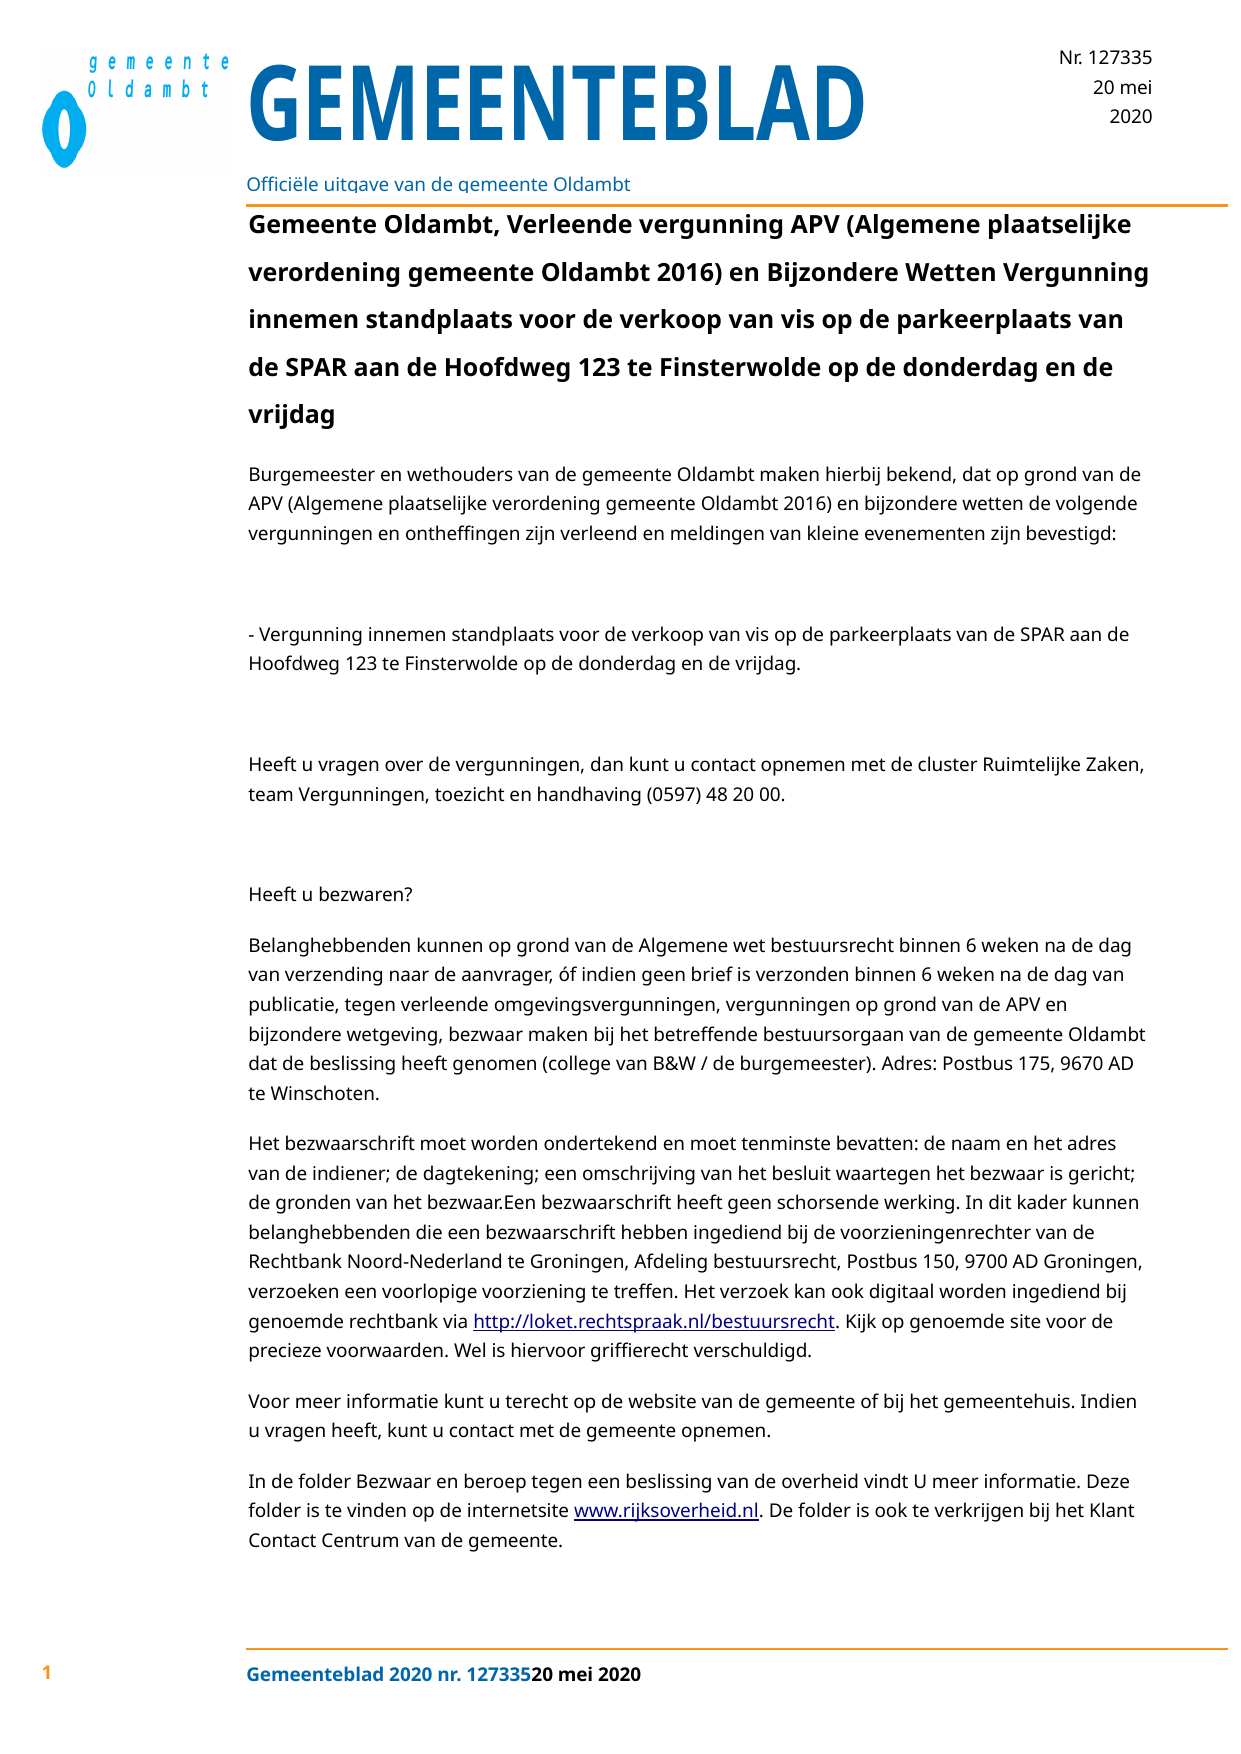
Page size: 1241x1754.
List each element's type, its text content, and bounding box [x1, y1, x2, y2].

text In de folder Bezwaar en beroep tegen een beslissing van de overheid vindt U meer informatie. Deze folder is te vinden op de internetsite www.rijksoverheid.nl. De folder is ook te verkrijgen bij het Klant Contact Centrum van de gemeente. [248, 1468, 1152, 1553]
text Heeft u vragen over de vergunningen, dan kunt u contact opnemen met de cluster Ruimtelijke Zaken, team Vergunningen, toezicht en handhaving (0597) 48 20 00. [248, 751, 1152, 806]
text Het bezwaarschrift moet worden ondertekend en moet tenminste bevatten: de naam en het adres van de indiener; de dagtekening; een omschrijving van het besluit waartegen het bezwaar is gericht; de gronden van het bezwaar.Een bezwaarschrift heeft geen schorsende werking. In dit kader kunnen belanghebbenden die een bezwaarschrift hebben ingediend bij de voorzieningenrechter van de Rechtbank Noord-Nederland te Groningen, Afdeling bestuursrecht, Postbus 150, 9700 AD Groningen, verzoeken een voorlopige voorziening te treffen. Het verzoek kan ook digitaal worden ingediend bij genoemde rechtbank via http://loket.rechtspraak.nl/bestuursrecht. Kijk op genoemde site voor de precieze voorwaarden. Wel is hiervoor griffierecht verschuldigd. [248, 1130, 1152, 1363]
text Heeft u bezwaren? [248, 882, 1152, 907]
text Voor meer informatie kunt u terecht op de website van de gemeente of bij het gemeentehuis. Indien u vragen heeft, kunt u contact met de gemeente opnemen. [248, 1388, 1152, 1443]
text Gemeente Oldambt, Verleende vergunning APV (Algemene plaatselijke verordening gemeente Oldambt 2016) en Bijzondere Wetten Vergunning innemen standplaats voor de verkoop van vis op de parkeerplaats van de SPAR aan de Hoofdweg 123 te Finsterwolde op de donderdag en de vrijdag [248, 207, 1152, 431]
text Belanghebbenden kunnen op grond van de Algemene wet bestuursrecht binnen 6 weken na de dag van verzending naar de aanvrager, óf indien geen brief is verzonden binnen 6 weken na de dag van publicatie, tegen verleende omgevingsvergunningen, vergunningen op grond van de APV en bijzondere wetgeving, bezwaar maken bij het betreffende bestuursorgaan van de gemeente Oldambt dat de beslissing heeft genomen (college van B&W / de burgemeester). Adres: Postbus 175, 9670 AD te Winschoten. [248, 932, 1152, 1106]
text Burgemeester en wethouders van de gemeente Oldambt maken hierbij bekend, dat op grond van de APV (Algemene plaatselijke verordening gemeente Oldambt 2016) en bijzondere wetten de volgende vergunningen en ontheffingen zijn verleend en meldingen van kleine evenementen zijn bevestigd: [248, 461, 1152, 546]
picture [41, 47, 231, 172]
text - Vergunning innemen standplaats voor de verkoop van vis op de parkeerplaats van de SPAR aan de Hoofdweg 123 te Finsterwolde op de donderdag en de vrijdag. [248, 621, 1152, 676]
